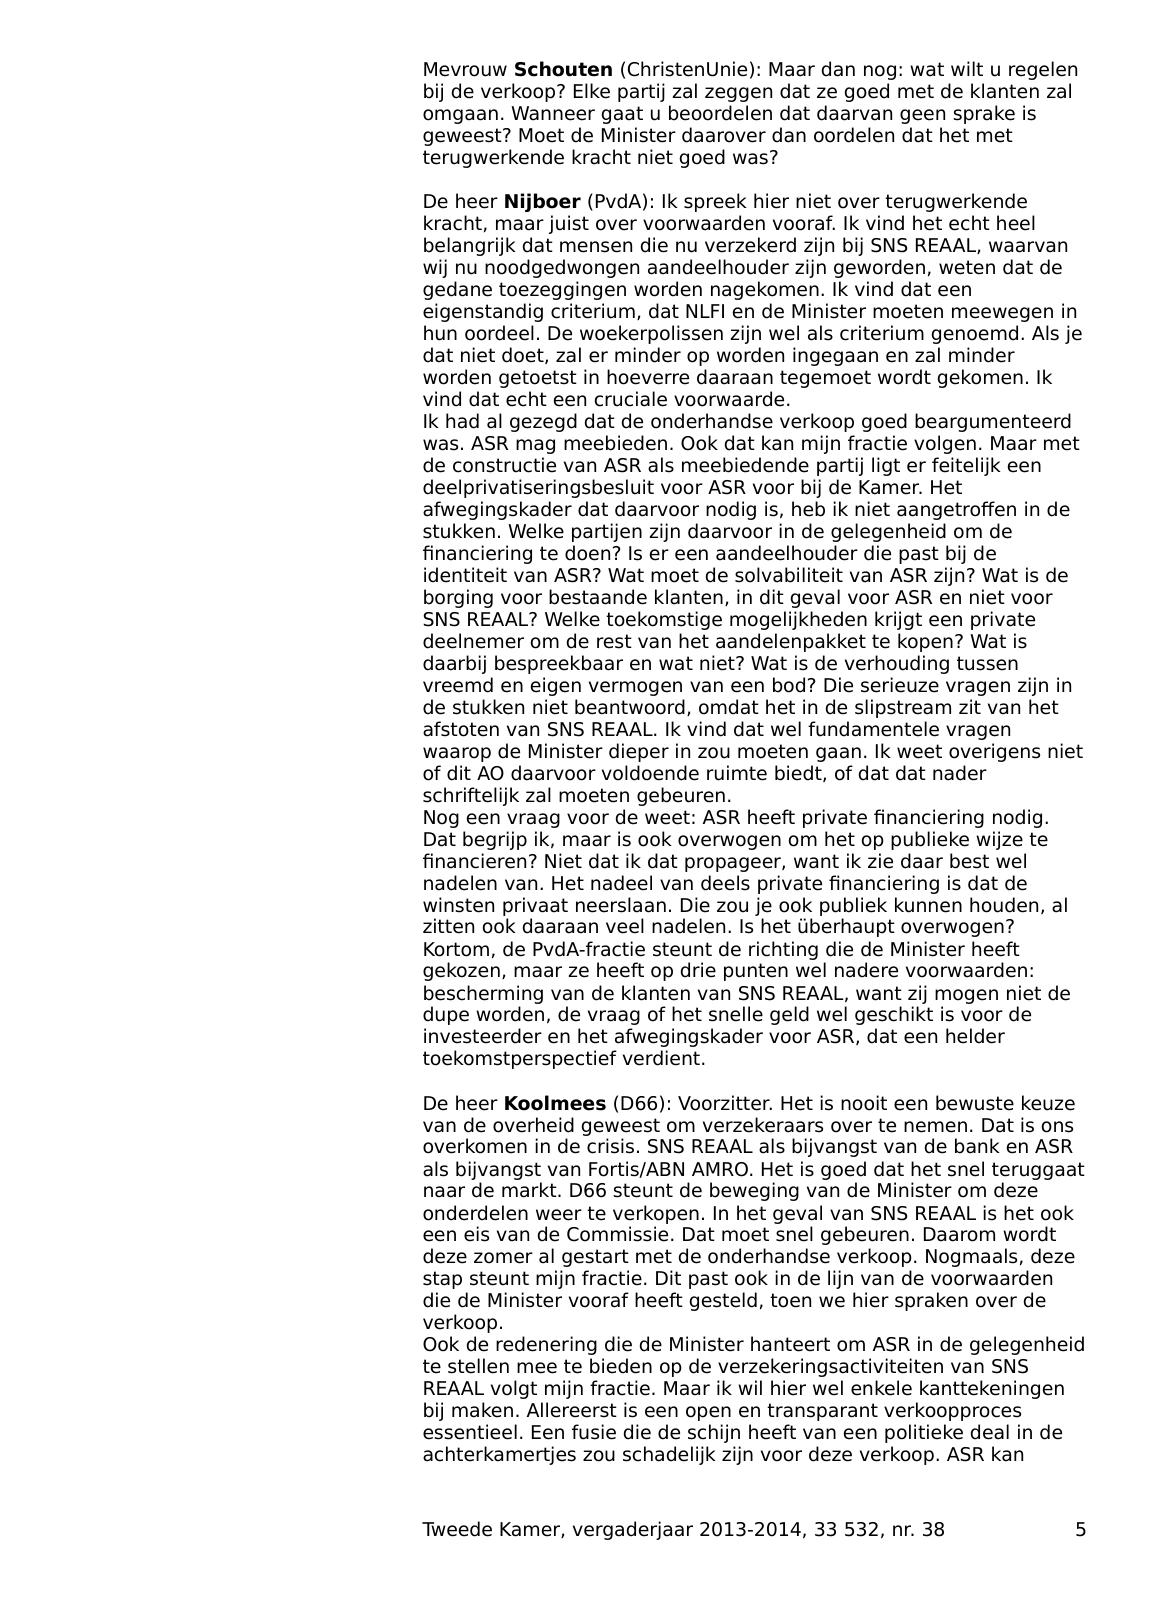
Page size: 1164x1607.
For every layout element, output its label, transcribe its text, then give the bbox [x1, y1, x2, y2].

text Kortom, de PvdA-fractie steunt de richting die de Minister heeft gekozen, maar ze heeft op drie punten wel nadere voorwaarden: bescherming van de klanten van SNS REAAL, want zij mogen niet de dupe worden, de vraag of het snelle geld wel geschikt is voor de investeerder en het afwegingskader voor ASR, dat een helder toekomstperspectief verdient. [422, 938, 1087, 1070]
text Mevrouw Schouten (ChristenUnie): Maar dan nog: wat wilt u regelen bij de verkoop? Elke partij zal zeggen dat ze goed met de klanten zal omgaan. Wanneer gaat u beoordelen dat daarvan geen sprake is geweest? Moet de Minister daarover dan oordelen dat het met terugwerkende kracht niet goed was? [422, 59, 1087, 169]
text Ook de redenering die de Minister hanteert om ASR in de gelegenheid te stellen mee te bieden op de verzekeringsactiviteiten van SNS REAAL volgt mijn fractie. Maar ik wil hier wel enkele kanttekeningen bij maken. Allereerst is een open en transparant verkoopproces essentieel. Een fusie die de schijn heeft van een politieke deal in de achterkamertjes zou schadelijk zijn voor deze verkoop. ASR kan [422, 1334, 1087, 1466]
text De heer Koolmees (D66): Voorzitter. Het is nooit een bewuste keuze van de overheid geweest om verzekeraars over te nemen. Dat is ons overkomen in de crisis. SNS REAAL als bijvangst van de bank en ASR als bijvangst van Fortis/ABN AMRO. Het is goed dat het snel teruggaat naar de markt. D66 steunt de beweging van de Minister om deze onderdelen weer te verkopen. In het geval van SNS REAAL is het ook een eis van de Commissie. Dat moet snel gebeuren. Daarom wordt deze zomer al gestart met de onderhandse verkoop. Nogmaals, deze stap steunt mijn fractie. Dit past ook in de lijn van de voorwaarden die de Minister vooraf heeft gesteld, toen we hier spraken over de verkoop. [422, 1092, 1087, 1334]
text Ik had al gezegd dat de onderhandse verkoop goed beargumenteerd was. ASR mag meebieden. Ook dat kan mijn fractie volgen. Maar met de constructie van ASR als meebiedende partij ligt er feitelijk een deelprivatiseringsbesluit voor ASR voor bij de Kamer. Het afwegingskader dat daarvoor nodig is, heb ik niet aangetroffen in de stukken. Welke partijen zijn daarvoor in de gelegenheid om de financiering te doen? Is er een aandeelhouder die past bij de identiteit van ASR? Wat moet de solvabiliteit van ASR zijn? Wat is de borging voor bestaande klanten, in dit geval voor ASR en niet voor SNS REAAL? Welke toekomstige mogelijkheden krijgt een private deelnemer om de rest van het aandelenpakket te kopen? Wat is daarbij bespreekbaar en wat niet? Wat is de verhouding tussen vreemd en eigen vermogen van een bod? Die serieuze vragen zijn in de stukken niet beantwoord, omdat het in de slipstream zit van het afstoten van SNS REAAL. Ik vind dat wel fundamentele vragen waarop de Minister dieper in zou moeten gaan. Ik weet overigens niet of dit AO daarvoor voldoende ruimte biedt, of dat dat nader schriftelijk zal moeten gebeuren. [422, 411, 1087, 807]
text De heer Nijboer (PvdA): Ik spreek hier niet over terugwerkende kracht, maar juist over voorwaarden vooraf. Ik vind het echt heel belangrijk dat mensen die nu verzekerd zijn bij SNS REAAL, waarvan wij nu noodgedwongen aandeelhouder zijn geworden, weten dat de gedane toezeggingen worden nagekomen. Ik vind dat een eigenstandig criterium, dat NLFI en de Minister moeten meewegen in hun oordeel. De woekerpolissen zijn wel als criterium genoemd. Als je dat niet doet, zal er minder op worden ingegaan en zal minder worden getoetst in hoeverre daaraan tegemoet wordt gekomen. Ik vind dat echt een cruciale voorwaarde. [422, 191, 1087, 411]
text Nog een vraag voor de weet: ASR heeft private financiering nodig. Dat begrijp ik, maar is ook overwogen om het op publieke wijze te financieren? Niet dat ik dat propageer, want ik zie daar best wel nadelen van. Het nadeel van deels private financiering is dat de winsten privaat neerslaan. Die zou je ook publiek kunnen houden, al zitten ook daaraan veel nadelen. Is het überhaupt overwogen? [422, 807, 1087, 938]
